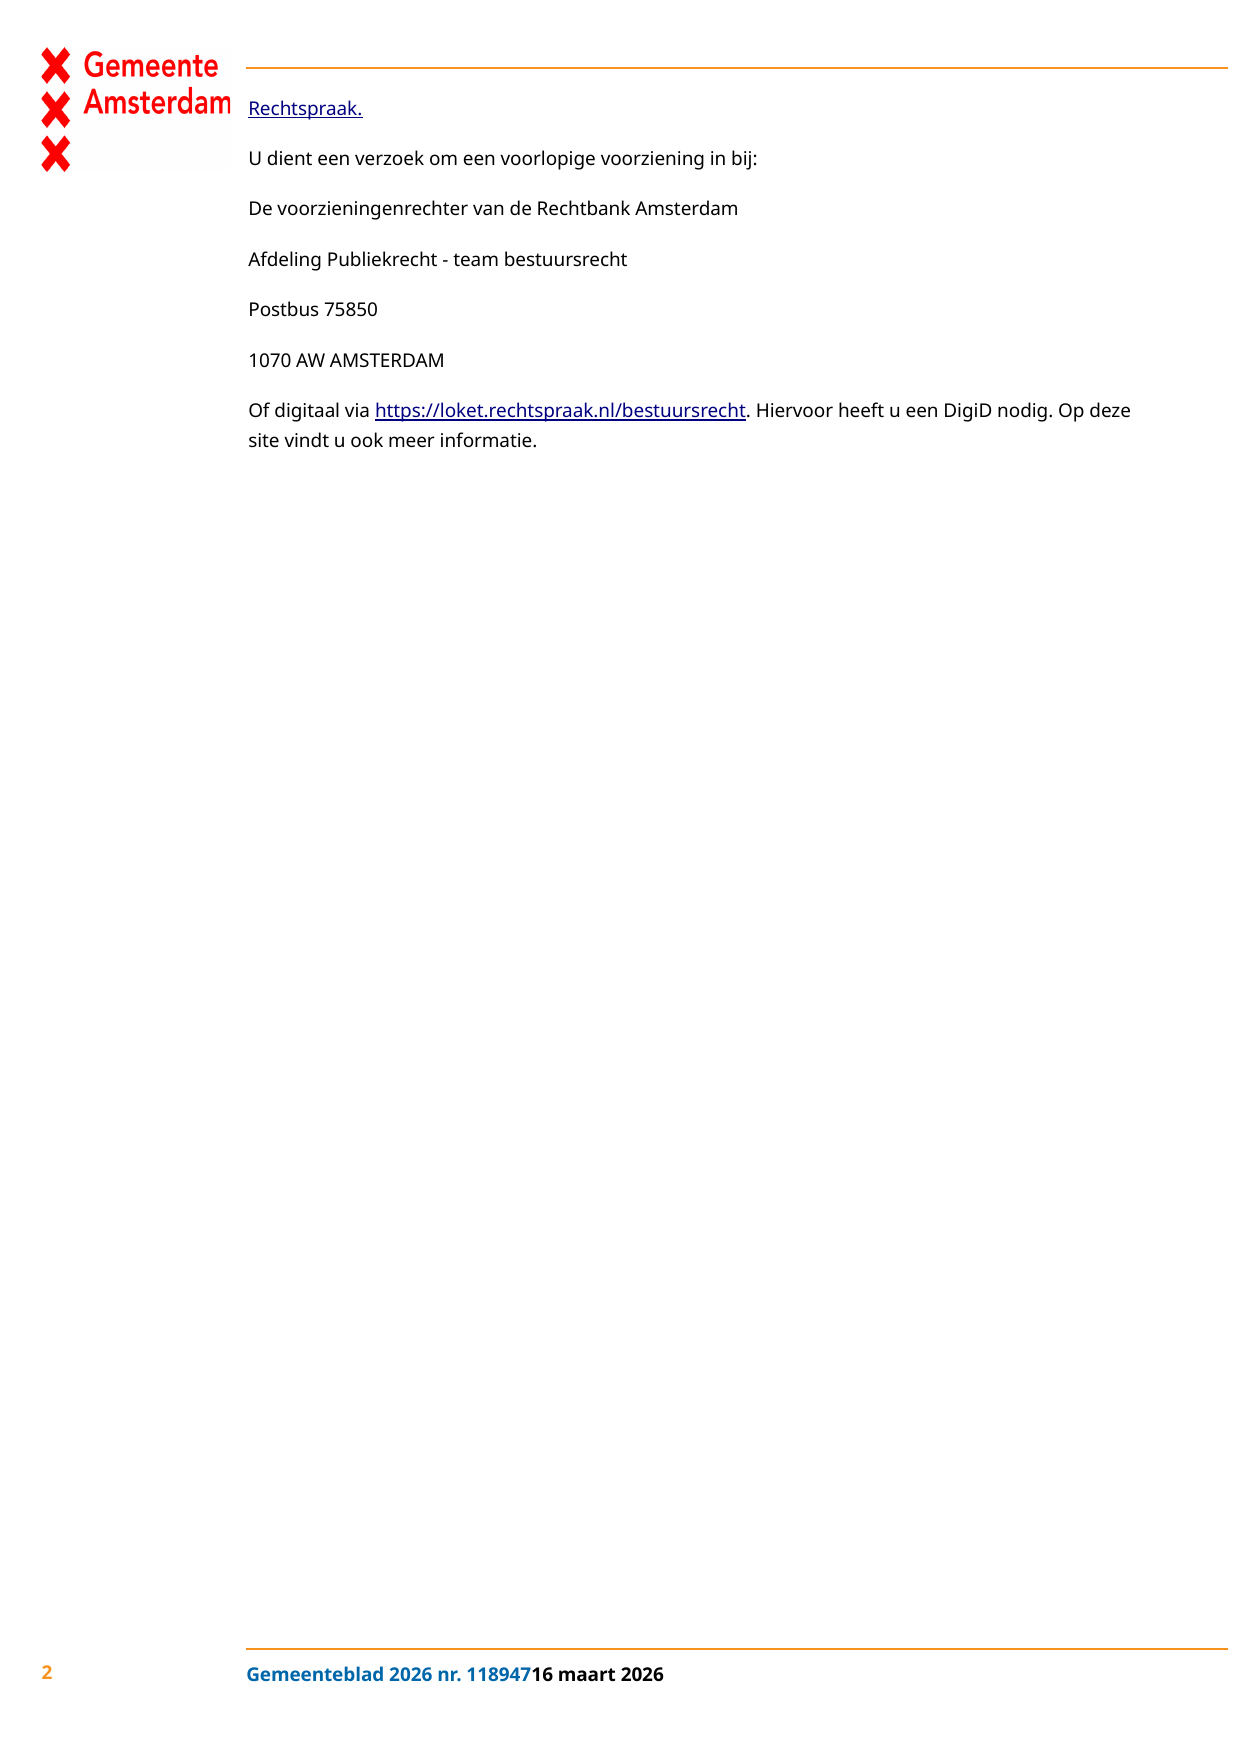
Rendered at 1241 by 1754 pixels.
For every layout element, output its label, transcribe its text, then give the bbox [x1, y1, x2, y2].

text U dient een verzoek om een voorlopige voorziening in bij: [248, 145, 1152, 171]
text Of digitaal via https://loket.rechtspraak.nl/bestuursrecht. Hiervoor heeft u een DigiD nodig. Op deze site vindt u ook meer informatie. [248, 397, 1152, 453]
text 1070 AW AMSTERDAM [248, 347, 1152, 373]
text De voorzieningenrechter van de Rechtbank Amsterdam [248, 196, 1152, 221]
picture [41, 47, 231, 172]
text Postbus 75850 [248, 296, 1152, 322]
text Afdeling Publiekrecht - team bestuursrecht [248, 246, 1152, 272]
text Rechtspraak. [248, 95, 1152, 121]
